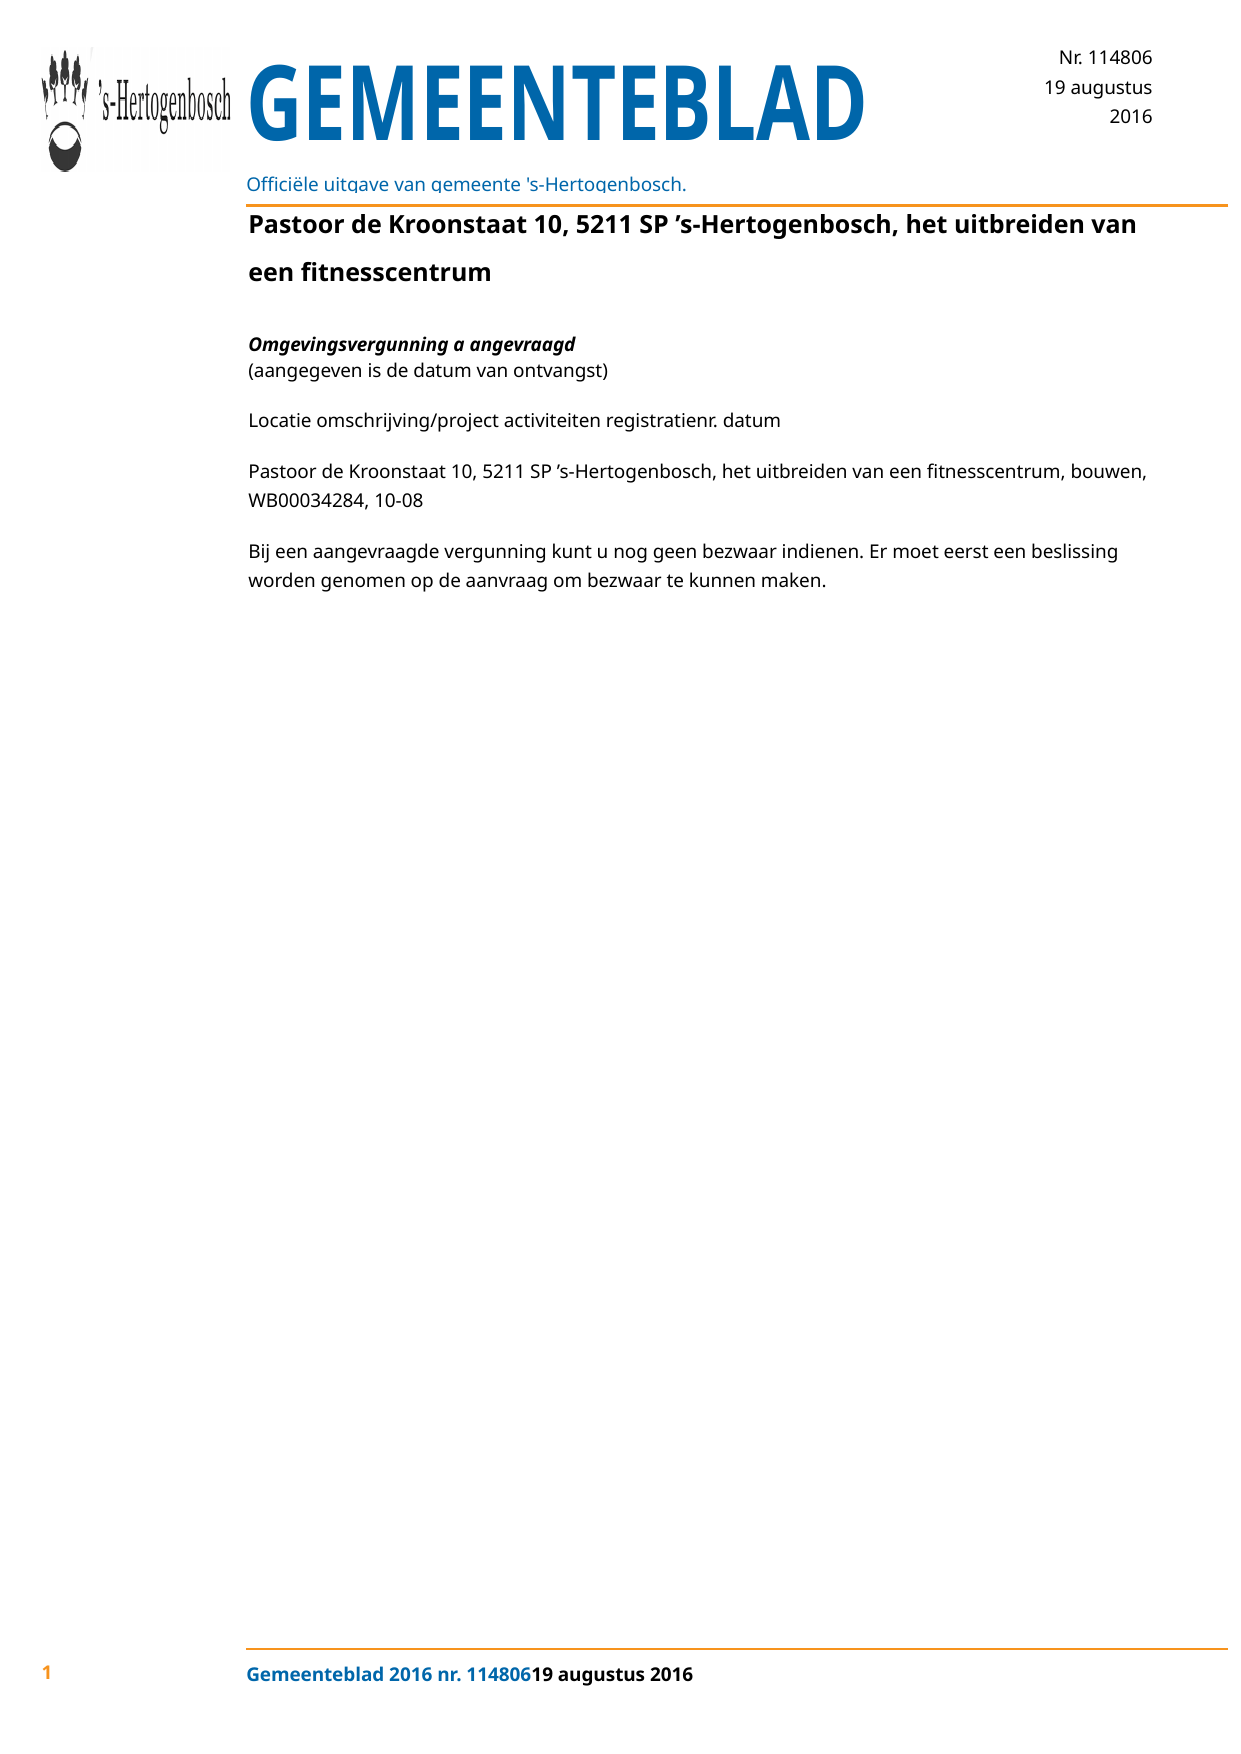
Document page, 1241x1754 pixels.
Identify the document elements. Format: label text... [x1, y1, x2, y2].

text Pastoor de Kroonstaat 10, 5211 SP ’s-Hertogenbosch, het uitbreiden van een fitnesscentrum, bouwen, WB00034284, 10-08 [248, 458, 1152, 513]
picture [41, 47, 231, 172]
text Pastoor de Kroonstaat 10, 5211 SP ’s-Hertogenbosch, het uitbreiden van een fitnesscentrum [248, 207, 1152, 288]
text (aangegeven is de datum van ontvangst) [248, 357, 1152, 383]
text Locatie omschrijving/project activiteiten registratienr. datum [248, 408, 1152, 433]
text Bij een aangevraagde vergunning kunt u nog geen bezwaar indienen. Er moet eerst een beslissing worden genomen op de aanvraag om bezwaar te kunnen maken. [248, 538, 1152, 593]
text Omgevingsvergunning a angevraagd [248, 331, 1152, 357]
